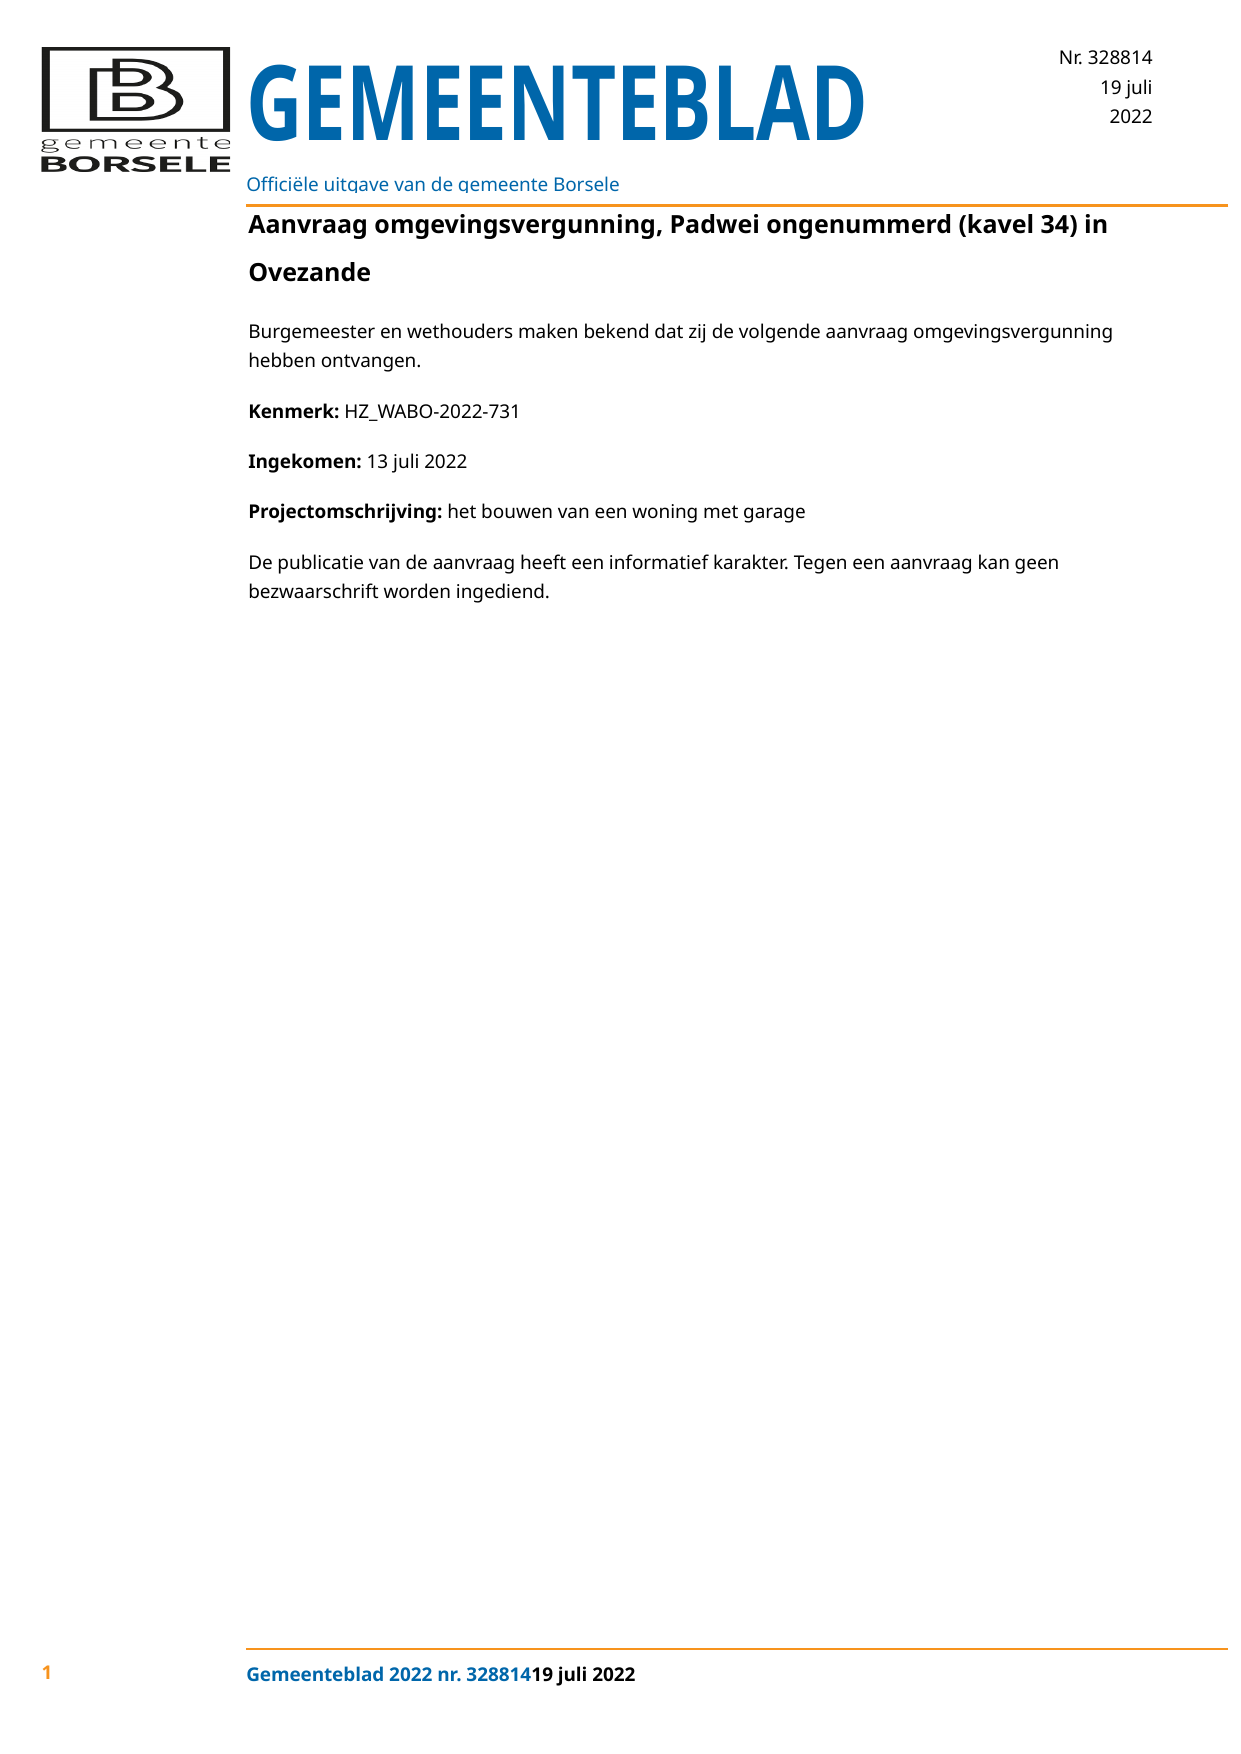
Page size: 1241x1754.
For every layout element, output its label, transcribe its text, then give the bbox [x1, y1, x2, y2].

picture [41, 47, 231, 172]
text Ingekomen: 13 juli 2022 [248, 448, 1152, 474]
text Burgemeester en wethouders maken bekend dat zij de volgende aanvraag omgevingsvergunning hebben ontvangen. [248, 318, 1152, 373]
text Projectomschrijving: het bouwen van een woning met garage [248, 499, 1152, 524]
text Kenmerk: HZ_WABO-2022-731 [248, 398, 1152, 424]
text Aanvraag omgevingsvergunning, Padwei ongenummerd (kavel 34) in Ovezande [248, 207, 1152, 288]
text De publicatie van de aanvraag heeft een informatief karakter. Tegen een aanvraag kan geen bezwaarschrift worden ingediend. [248, 549, 1152, 604]
